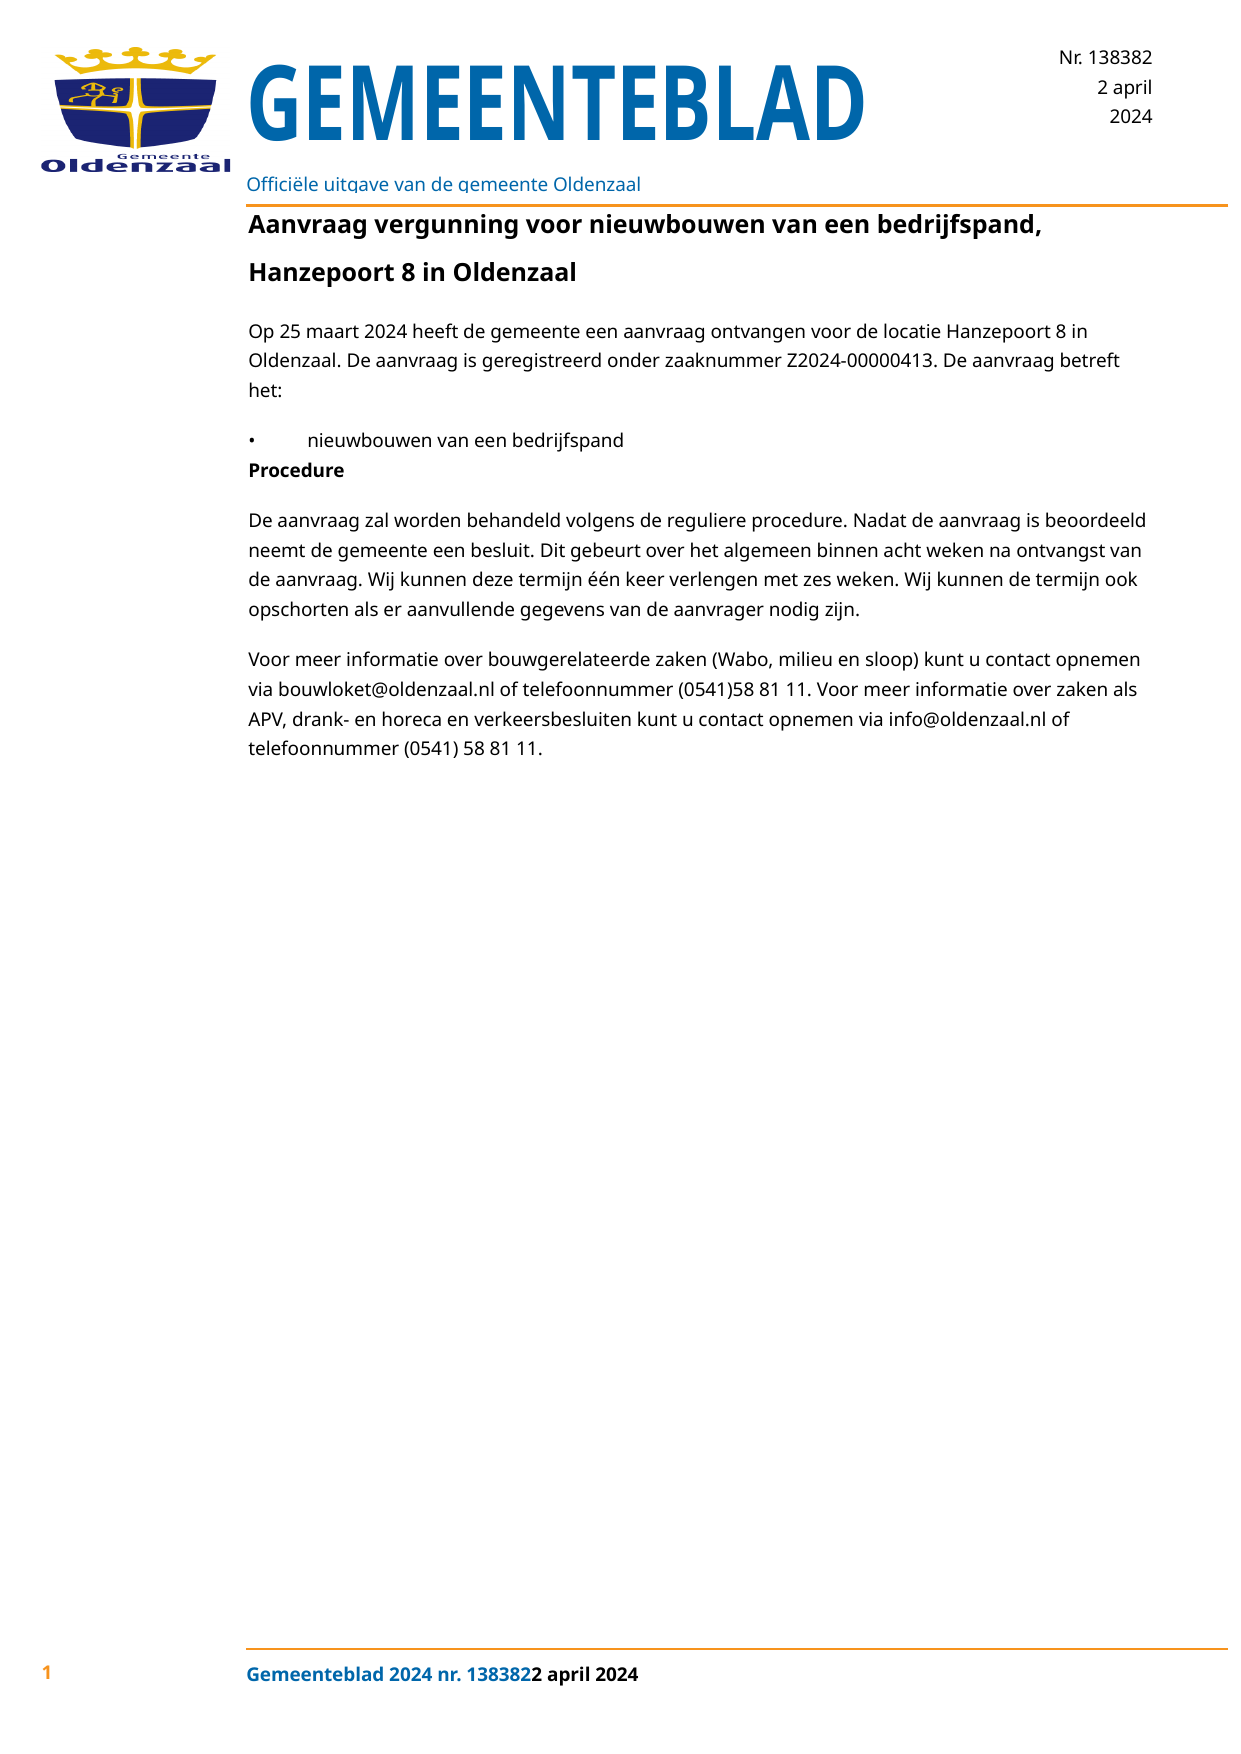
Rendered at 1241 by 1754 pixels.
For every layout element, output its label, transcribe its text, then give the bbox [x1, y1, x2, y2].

text Op 25 maart 2024 heeft de gemeente een aanvraag ontvangen voor de locatie Hanzepoort 8 in Oldenzaal. De aanvraag is geregistreerd onder zaaknummer Z2024-00000413. De aanvraag betreft het: [248, 318, 1152, 403]
picture [41, 47, 231, 172]
text Aanvraag vergunning voor nieuwbouwen van een bedrijfspand, Hanzepoort 8 in Oldenzaal [248, 207, 1152, 288]
text Procedure [248, 457, 1152, 483]
text De aanvraag zal worden behandeld volgens de reguliere procedure. Nadat de aanvraag is beoordeeld neemt de gemeente een besluit. Dit gebeurt over het algemeen binnen acht weken na ontvangst van de aanvraag. Wij kunnen deze termijn één keer verlengen met zes weken. Wij kunnen de termijn ook opschorten als er aanvullende gegevens van de aanvrager nodig zijn. [248, 507, 1152, 622]
text Voor meer informatie over bouwgerelateerde zaken (Wabo, milieu en sloop) kunt u contact opnemen via bouwloket@oldenzaal.nl of telefoonnummer (0541)58 81 11. Voor meer informatie over zaken als APV, drank- en horeca en verkeersbesluiten kunt u contact opnemen via info@oldenzaal.nl of telefoonnummer (0541) 58 81 11. [248, 647, 1152, 761]
list nieuwbouwen van een bedrijfspand [248, 427, 1152, 453]
